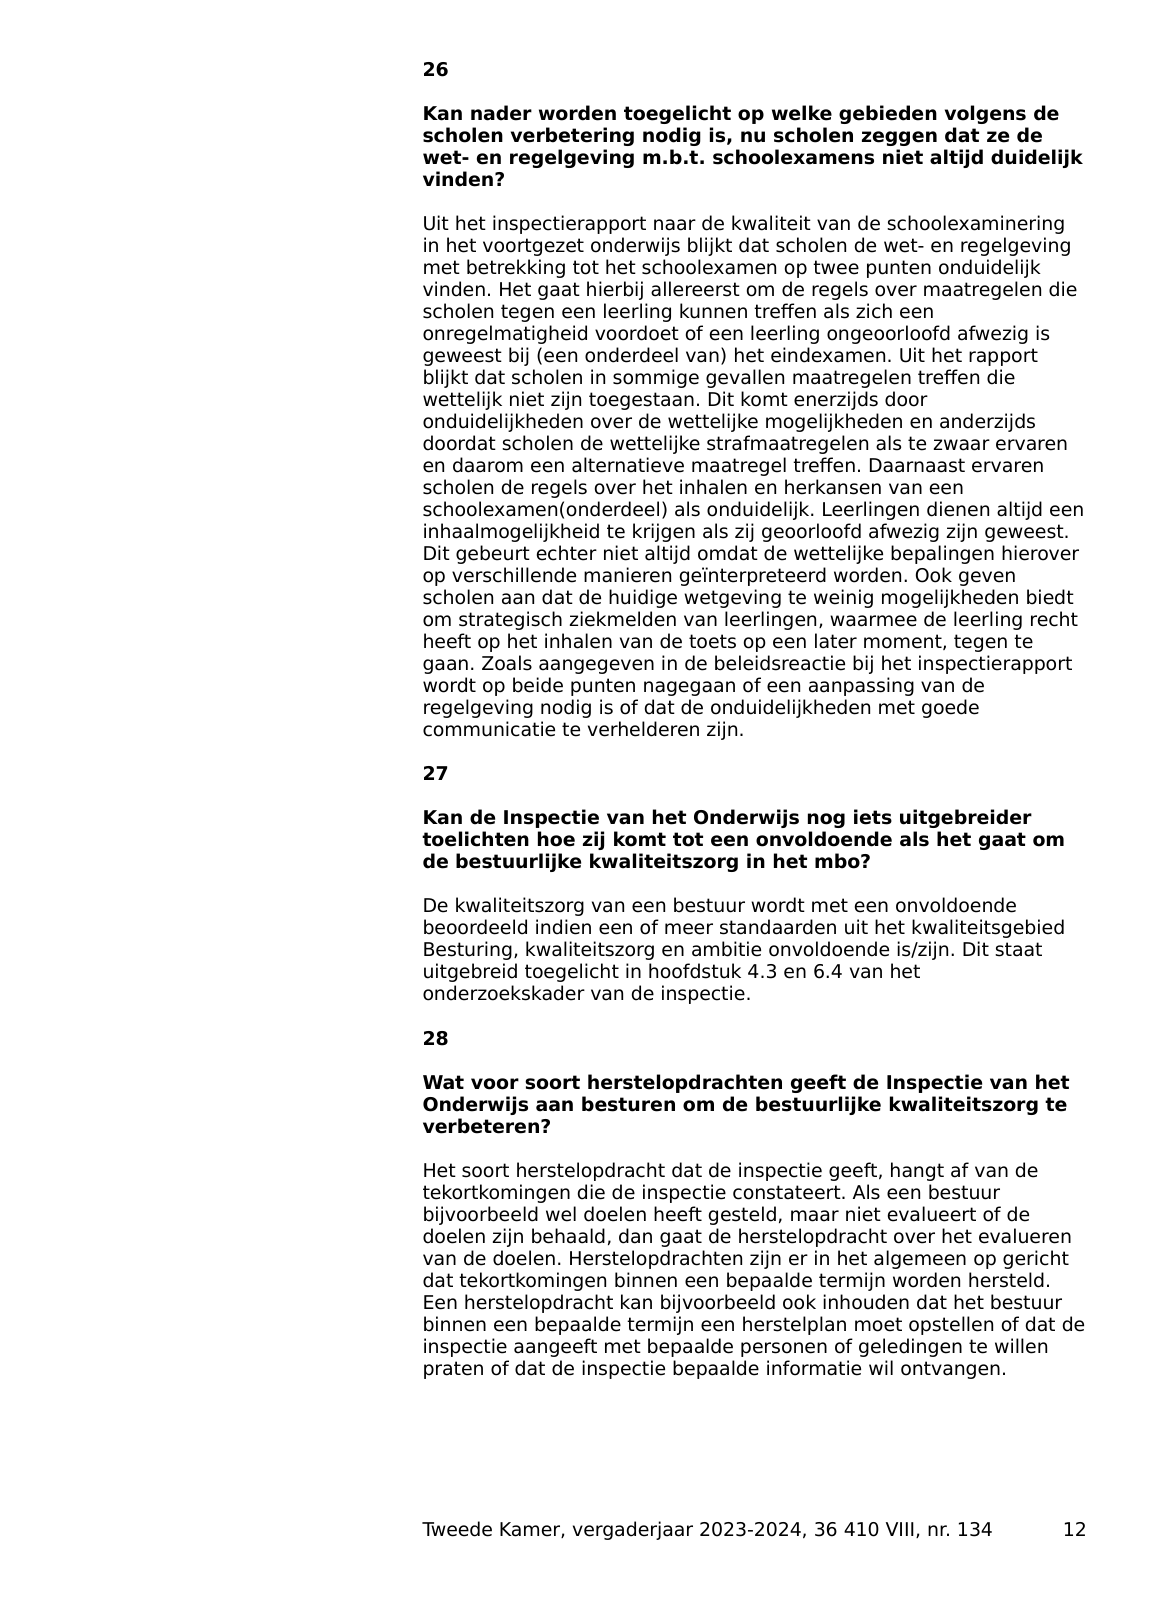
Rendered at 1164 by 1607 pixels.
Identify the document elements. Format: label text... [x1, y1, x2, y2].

subtitle 27 [422, 763, 1087, 785]
subtitle 28 [422, 1027, 1087, 1049]
text Wat voor soort herstelopdrachten geeft de Inspectie van het Onderwijs aan besturen om de bestuurlijke kwaliteitszorg te verbeteren? [422, 1072, 1087, 1137]
text De kwaliteitszorg van een bestuur wordt met een onvoldoende beoordeeld indien een of meer standaarden uit het kwaliteitsgebied Besturing, kwaliteitszorg en ambitie onvoldoende is/zijn. Dit staat uitgebreid toegelicht in hoofdstuk 4.3 en 6.4 van het onderzoekskader van de inspectie. [422, 895, 1087, 1005]
subtitle 26 [422, 59, 1087, 81]
text Uit het inspectierapport naar de kwaliteit van de schoolexaminering in het voortgezet onderwijs blijkt dat scholen de wet- en regelgeving met betrekking tot het schoolexamen op twee punten onduidelijk vinden. Het gaat hierbij allereerst om de regels over maatregelen die scholen tegen een leerling kunnen treffen als zich een onregelmatigheid voordoet of een leerling ongeoorloofd afwezig is geweest bij (een onderdeel van) het eindexamen. Uit het rapport blijkt dat scholen in sommige gevallen maatregelen treffen die wettelijk niet zijn toegestaan. Dit komt enerzijds door onduidelijkheden over de wettelijke mogelijkheden en anderzijds doordat scholen de wettelijke strafmaatregelen als te zwaar ervaren en daarom een alternatieve maatregel treffen. Daarnaast ervaren scholen de regels over het inhalen en herkansen van een schoolexamen(onderdeel) als onduidelijk. Leerlingen dienen altijd een inhaalmogelijkheid te krijgen als zij geoorloofd afwezig zijn geweest. Dit gebeurt echter niet altijd omdat de wettelijke bepalingen hierover op verschillende manieren geïnterpreteerd worden. Ook geven scholen aan dat de huidige wetgeving te weinig mogelijkheden biedt om strategisch ziekmelden van leerlingen, waarmee de leerling recht heeft op het inhalen van de toets op een later moment, tegen te gaan. Zoals aangegeven in de beleidsreactie bij het inspectierapport wordt op beide punten nagegaan of een aanpassing van de regelgeving nodig is of dat de onduidelijkheden met goede communicatie te verhelderen zijn. [422, 213, 1087, 741]
text Kan nader worden toegelicht op welke gebieden volgens de scholen verbetering nodig is, nu scholen zeggen dat ze de wet- en regelgeving m.b.t. schoolexamens niet altijd duidelijk vinden? [422, 103, 1087, 191]
text Het soort herstelopdracht dat de inspectie geeft, hangt af van de tekortkomingen die de inspectie constateert. Als een bestuur bijvoorbeeld wel doelen heeft gesteld, maar niet evalueert of de doelen zijn behaald, dan gaat de herstelopdracht over het evalueren van de doelen. Herstelopdrachten zijn er in het algemeen op gericht dat tekortkomingen binnen een bepaalde termijn worden hersteld. Een herstelopdracht kan bijvoorbeeld ook inhouden dat het bestuur binnen een bepaalde termijn een herstelplan moet opstellen of dat de inspectie aangeeft met bepaalde personen of geledingen te willen praten of dat de inspectie bepaalde informatie wil ontvangen. [422, 1160, 1087, 1379]
text Kan de Inspectie van het Onderwijs nog iets uitgebreider toelichten hoe zij komt tot een onvoldoende als het gaat om de bestuurlijke kwaliteitszorg in het mbo? [422, 807, 1087, 873]
